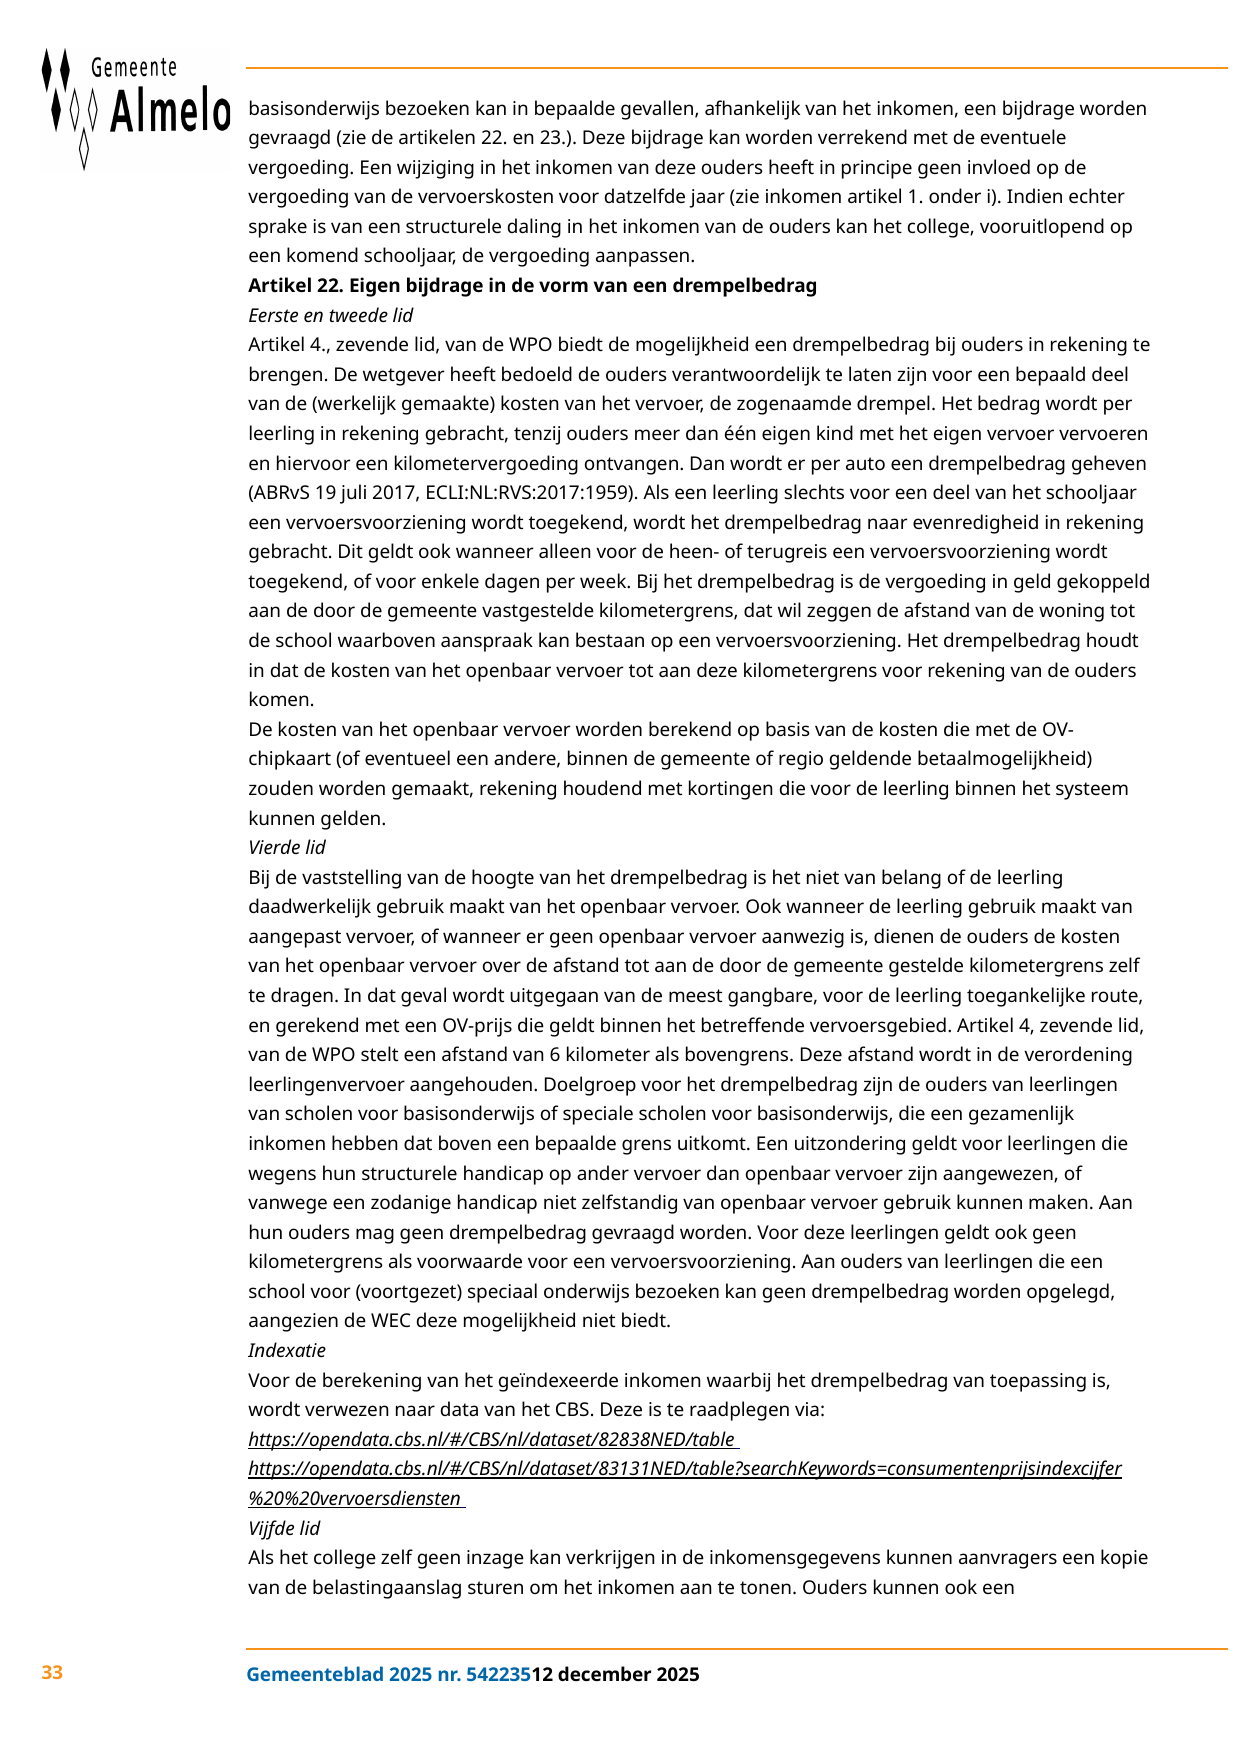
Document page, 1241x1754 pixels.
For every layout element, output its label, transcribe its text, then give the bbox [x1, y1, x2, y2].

text Bij de vaststelling van de hoogte van het drempelbedrag is het niet van belang of de leerling daadwerkelijk gebruik maakt van het openbaar vervoer. Ook wanneer de leerling gebruik maakt van aangepast vervoer, of wanneer er geen openbaar vervoer aanwezig is, dienen de ouders de kosten van het openbaar vervoer over de afstand tot aan de door de gemeente gestelde kilometergrens zelf te dragen. In dat geval wordt uitgegaan van de meest gangbare, voor de leerling toegankelijke route, en gerekend met een OV-prijs die geldt binnen het betreffende vervoersgebied. Artikel 4, zevende lid, van de WPO stelt een afstand van 6 kilometer als bovengrens. Deze afstand wordt in de verordening leerlingenvervoer aangehouden. Doelgroep voor het drempelbedrag zijn de ouders van leerlingen van scholen voor basisonderwijs of speciale scholen voor basisonderwijs, die een gezamenlijk inkomen hebben dat boven een bepaalde grens uitkomt. Een uitzondering geldt voor leerlingen die wegens hun structurele handicap op ander vervoer dan openbaar vervoer zijn aangewezen, of vanwege een zodanige handicap niet zelfstandig van openbaar vervoer gebruik kunnen maken. Aan hun ouders mag geen drempelbedrag gevraagd worden. Voor deze leerlingen geldt ook geen kilometergrens als voorwaarde voor een vervoersvoorziening. Aan ouders van leerlingen die een school voor (voortgezet) speciaal onderwijs bezoeken kan geen drempelbedrag worden opgelegd, aangezien de WEC deze mogelijkheid niet biedt. [248, 864, 1152, 1333]
text https://opendata.cbs.nl/#/CBS/nl/dataset/82838NED/table [248, 1426, 1152, 1452]
text Artikel 22. Eigen bijdrage in de vorm van een drempelbedrag [248, 272, 1152, 298]
text basisonderwijs bezoeken kan in bepaalde gevallen, afhankelijk van het inkomen, een bijdrage worden gevraagd (zie de artikelen 22. en 23.). Deze bijdrage kan worden verrekend met de eventuele vergoeding. Een wijziging in het inkomen van deze ouders heeft in principe geen invloed op de vergoeding van de vervoerskosten voor datzelfde jaar (zie inkomen artikel 1. onder i). Indien echter sprake is van een structurele daling in het inkomen van de ouders kan het college, vooruitlopend op een komend schooljaar, de vergoeding aanpassen. [248, 95, 1152, 268]
text Vijfde lid [248, 1515, 1152, 1541]
text Eerste en tweede lid [248, 302, 1152, 328]
text Artikel 4., zevende lid, van de WPO biedt de mogelijkheid een drempelbedrag bij ouders in rekening te brengen. De wetgever heeft bedoeld de ouders verantwoordelijk te laten zijn voor een bepaald deel van de (werkelijk gemaakte) kosten van het vervoer, de zogenaamde drempel. Het bedrag wordt per leerling in rekening gebracht, tenzij ouders meer dan één eigen kind met het eigen vervoer vervoeren en hiervoor een kilometervergoeding ontvangen. Dan wordt er per auto een drempelbedrag geheven (ABRvS 19 juli 2017, ECLI:NL:RVS:2017:1959). Als een leerling slechts voor een deel van het schooljaar een vervoersvoorziening wordt toegekend, wordt het drempelbedrag naar evenredigheid in rekening gebracht. Dit geldt ook wanneer alleen voor de heen- of terugreis een vervoersvoorziening wordt toegekend, of voor enkele dagen per week. Bij het drempelbedrag is de vergoeding in geld gekoppeld aan de door de gemeente vastgestelde kilometergrens, dat wil zeggen de afstand van de woning tot de school waarboven aanspraak kan bestaan op een vervoersvoorziening. Het drempelbedrag houdt in dat de kosten van het openbaar vervoer tot aan deze kilometergrens voor rekening van de ouders komen. [248, 331, 1152, 712]
text De kosten van het openbaar vervoer worden berekend op basis van de kosten die met de OV-chipkaart (of eventueel een andere, binnen de gemeente of regio geldende betaalmogelijkheid) zouden worden gemaakt, rekening houdend met kortingen die voor de leerling binnen het systeem kunnen gelden. [248, 716, 1152, 831]
text Als het college zelf geen inzage kan verkrijgen in de inkomensgegevens kunnen aanvragers een kopie van de belastingaanslag sturen om het inkomen aan te tonen. Ouders kunnen ook een [248, 1544, 1152, 1600]
text Voor de berekening van het geïndexeerde inkomen waarbij het drempelbedrag van toepassing is, wordt verwezen naar data van het CBS. Deze is te raadplegen via: [248, 1367, 1152, 1422]
picture [41, 47, 231, 172]
text https://opendata.cbs.nl/#/CBS/nl/dataset/83131NED/table?searchKeywords=consumentenprijsindexcijfer%20%20vervoersdiensten [248, 1456, 1152, 1511]
text Vierde lid [248, 834, 1152, 860]
text Indexatie [248, 1337, 1152, 1363]
